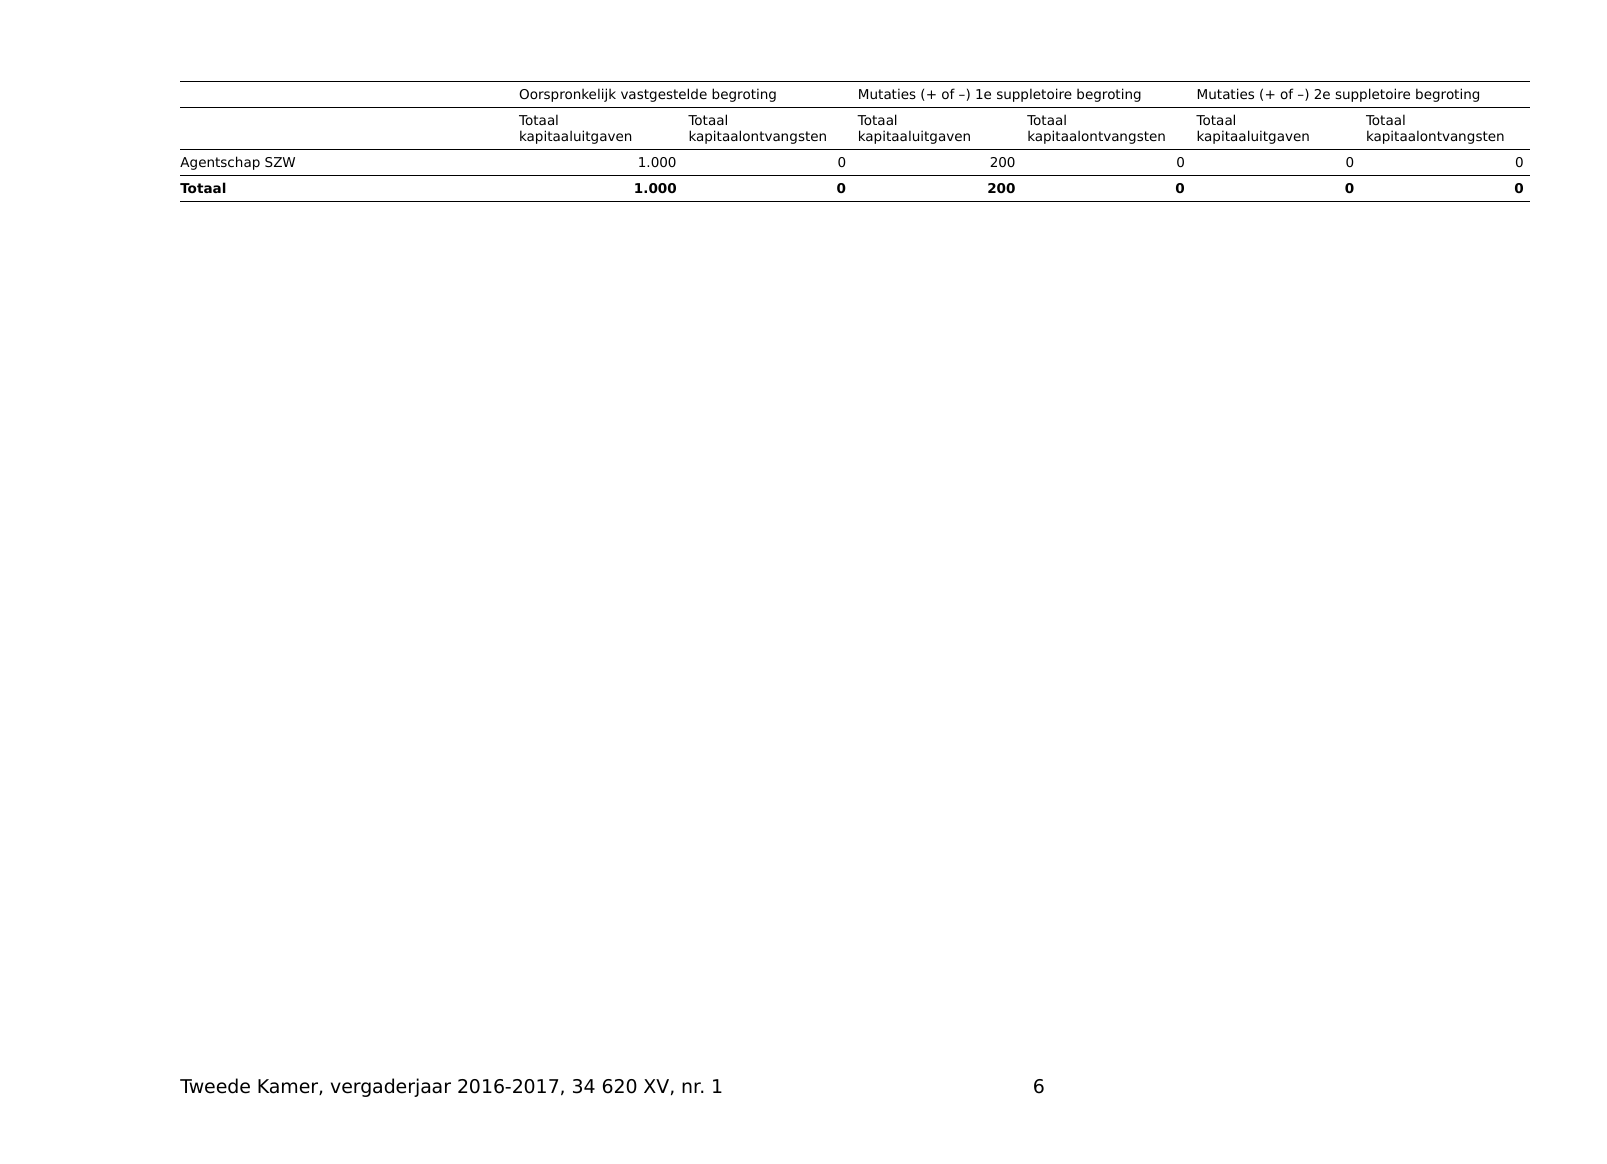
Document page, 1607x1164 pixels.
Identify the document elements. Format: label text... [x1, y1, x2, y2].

table_cell Agentschap SZW [180, 150, 513, 175]
table_cell 0 [682, 150, 852, 175]
table_cell 0 [1360, 176, 1529, 201]
table_header Oorspronkelijk vastgestelde begroting [513, 82, 852, 107]
table_cell 0 [1191, 150, 1360, 175]
table_header [180, 82, 513, 107]
table_cell Totaal kapitaaluitgaven [1191, 108, 1360, 149]
table_cell 0 [1021, 176, 1191, 201]
table_cell 200 [852, 150, 1021, 175]
table_cell 200 [852, 176, 1021, 201]
table_cell 0 [1191, 176, 1360, 201]
table_cell Totaal kapitaaluitgaven [513, 108, 682, 149]
table_cell 0 [682, 176, 852, 201]
table_cell Totaal kapitaaluitgaven [852, 108, 1021, 149]
table_cell 1.000 [513, 176, 682, 201]
table_cell 0 [1021, 150, 1191, 175]
table_cell 1.000 [513, 150, 682, 175]
table_cell Totaal [180, 176, 513, 201]
table_cell Totaal kapitaalontvangsten [1021, 108, 1191, 149]
table_cell 0 [1360, 150, 1529, 175]
table_cell Totaal kapitaalontvangsten [682, 108, 852, 149]
table_header Mutaties (+ of –) 2e suppletoire begroting [1191, 82, 1529, 107]
table_header Mutaties (+ of –) 1e suppletoire begroting [852, 82, 1191, 107]
table_cell Totaal kapitaalontvangsten [1360, 108, 1529, 149]
table_cell [180, 108, 513, 149]
